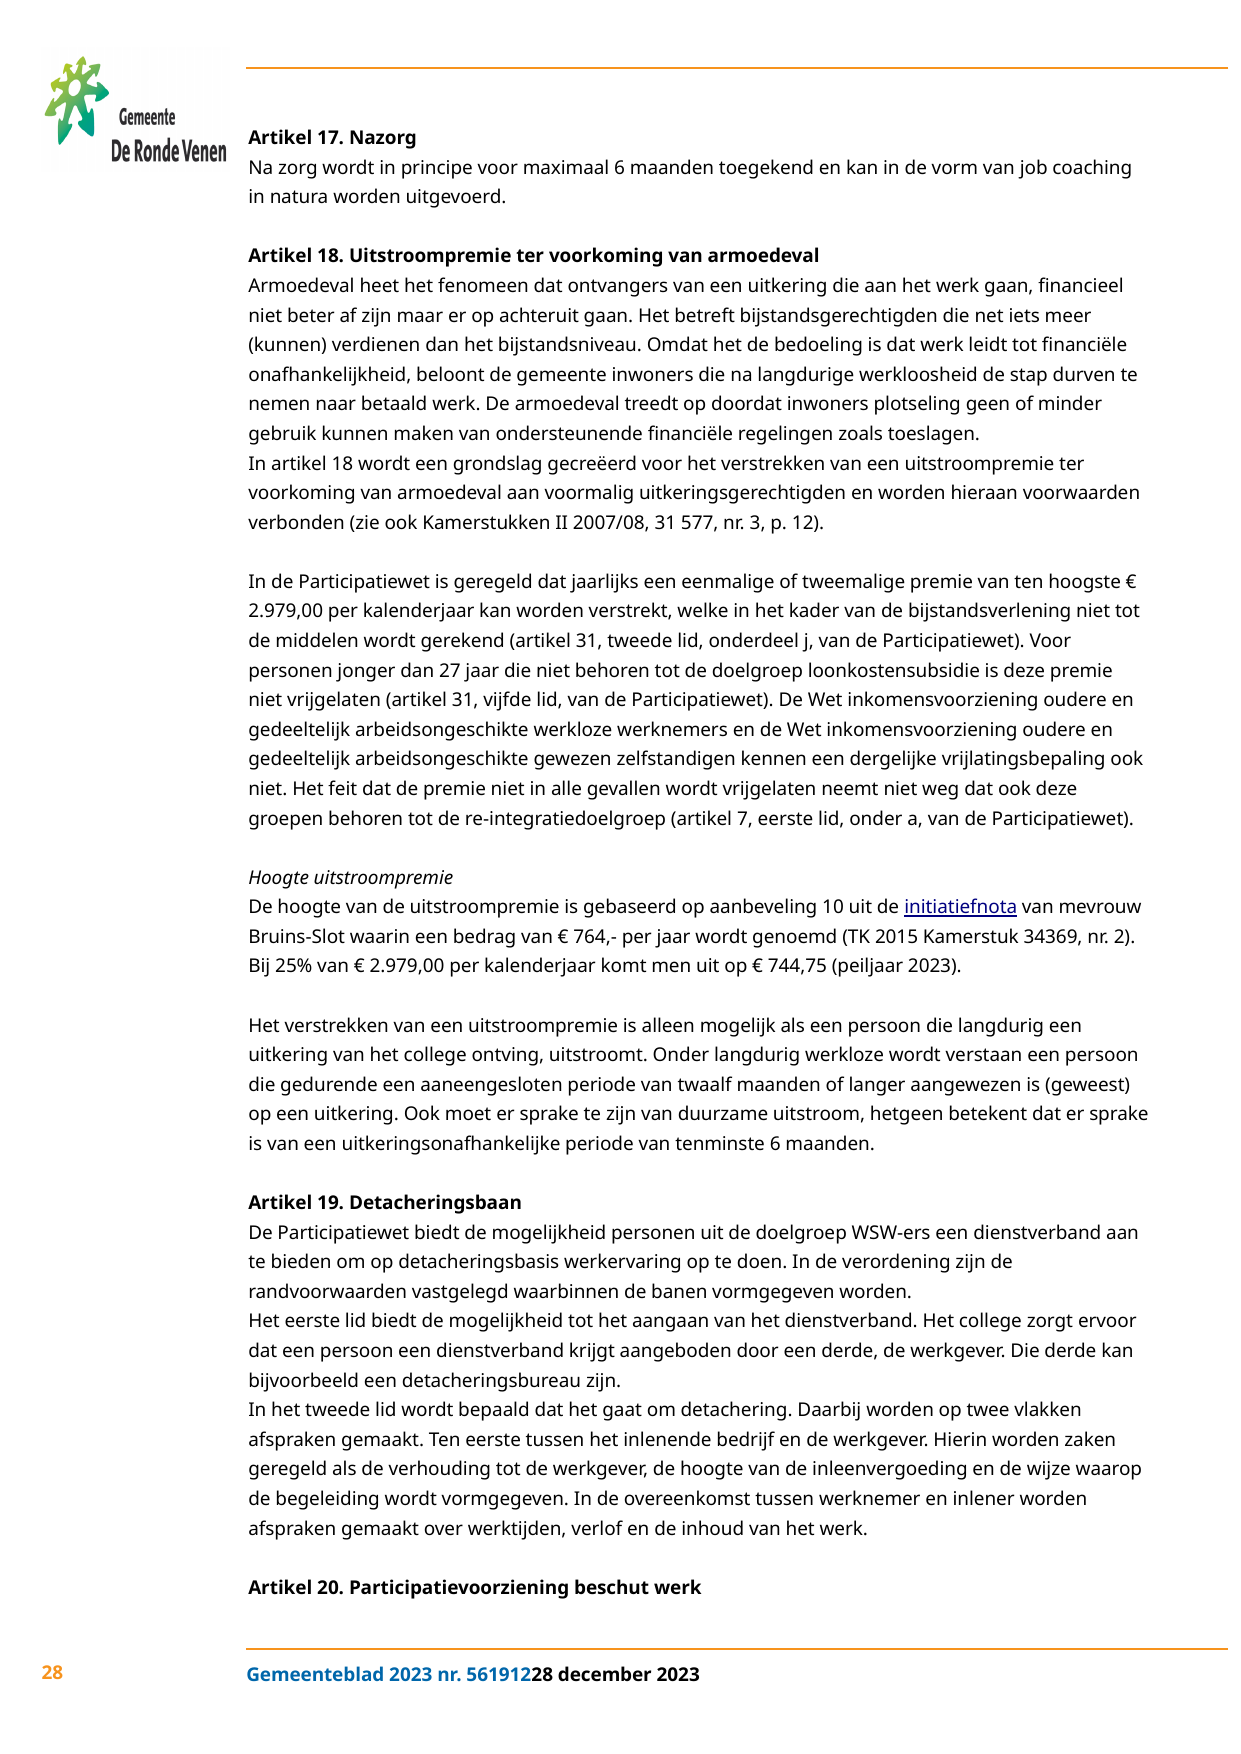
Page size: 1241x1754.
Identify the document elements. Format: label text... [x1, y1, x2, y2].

picture [41, 47, 231, 172]
text Hoogte uitstroompremie [248, 864, 1152, 890]
text Armoedeval heet het fenomeen dat ontvangers van een uitkering die aan het werk gaan, financieel niet beter af zijn maar er op achteruit gaan. Het betreft bijstandsgerechtigden die net iets meer (kunnen) verdienen dan het bijstandsniveau. Omdat het de bedoeling is dat werk leidt tot financiële onafhankelijkheid, beloont de gemeente inwoners die na langdurige werkloosheid de stap durven te nemen naar betaald werk. De armoedeval treedt op doordat inwoners plotseling geen of minder gebruik kunnen maken van ondersteunende financiële regelingen zoals toeslagen. [248, 272, 1152, 446]
text Artikel 19. Detacheringsbaan [248, 1189, 1152, 1215]
text Het eerste lid biedt de mogelijkheid tot het aangaan van het dienstverband. Het college zorgt ervoor dat een persoon een dienstverband krijgt aangeboden door een derde, de werkgever. Die derde kan bijvoorbeeld een detacheringsbureau zijn. [248, 1308, 1152, 1393]
text De Participatiewet biedt de mogelijkheid personen uit de doelgroep WSW-ers een dienstverband aan te bieden om op detacheringsbasis werkervaring op te doen. In de verordening zijn de randvoorwaarden vastgelegd waarbinnen de banen vormgegeven worden. [248, 1219, 1152, 1304]
text Bij 25% van € 2.979,00 per kalenderjaar komt men uit op € 744,75 (peiljaar 2023). [248, 953, 1152, 978]
text Na zorg wordt in principe voor maximaal 6 maanden toegekend en kan in de vorm van job coaching in natura worden uitgevoerd. [248, 154, 1152, 209]
text Artikel 18. Uitstroompremie ter voorkoming van armoedeval [248, 243, 1152, 268]
text Artikel 20. Participatievoorziening beschut werk [248, 1574, 1152, 1600]
text In de Participatiewet is geregeld dat jaarlijks een eenmalige of tweemalige premie van ten hoogste € 2.979,00 per kalenderjaar kan worden verstrekt, welke in het kader van de bijstandsverlening niet tot de middelen wordt gerekend (artikel 31, tweede lid, onderdeel j, van de Participatiewet). Voor personen jonger dan 27 jaar die niet behoren tot de doelgroep loonkostensubsidie is deze premie niet vrijgelaten (artikel 31, vijfde lid, van de Participatiewet). De Wet inkomensvoorziening oudere en gedeeltelijk arbeidsongeschikte werkloze werknemers en de Wet inkomensvoorziening oudere en gedeeltelijk arbeidsongeschikte gewezen zelfstandigen kennen een dergelijke vrijlatingsbepaling ook niet. Het feit dat de premie niet in alle gevallen wordt vrijgelaten neemt niet weg dat ook deze groepen behoren tot de re-integratiedoelgroep (artikel 7, eerste lid, onder a, van de Participatiewet). [248, 568, 1152, 831]
text In het tweede lid wordt bepaald dat het gaat om detachering. Daarbij worden op twee vlakken afspraken gemaakt. Ten eerste tussen het inlenende bedrijf en de werkgever. Hierin worden zaken geregeld als de verhouding tot de werkgever, de hoogte van de inleenvergoeding en de wijze waarop de begeleiding wordt vormgegeven. In de overeenkomst tussen werknemer en inlener worden afspraken gemaakt over werktijden, verlof en de inhoud van het werk. [248, 1396, 1152, 1541]
text Het verstrekken van een uitstroompremie is alleen mogelijk als een persoon die langdurig een uitkering van het college ontving, uitstroomt. Onder langdurig werkloze wordt verstaan een persoon die gedurende een aaneengesloten periode van twaalf maanden of langer aangewezen is (geweest) op een uitkering. Ook moet er sprake te zijn van duurzame uitstroom, hetgeen betekent dat er sprake is van een uitkeringsonafhankelijke periode van tenminste 6 maanden. [248, 1012, 1152, 1156]
text In artikel 18 wordt een grondslag gecreëerd voor het verstrekken van een uitstroompremie ter voorkoming van armoedeval aan voormalig uitkeringsgerechtigden en worden hieraan voorwaarden verbonden (zie ook Kamerstukken II 2007/08, 31 577, nr. 3, p. 12). [248, 450, 1152, 535]
text Artikel 17. Nazorg [248, 124, 1152, 150]
text De hoogte van de uitstroompremie is gebaseerd op aanbeveling 10 uit de initiatiefnota van mevrouw Bruins-Slot waarin een bedrag van € 764,- per jaar wordt genoemd (TK 2015 Kamerstuk 34369, nr. 2). [248, 893, 1152, 949]
